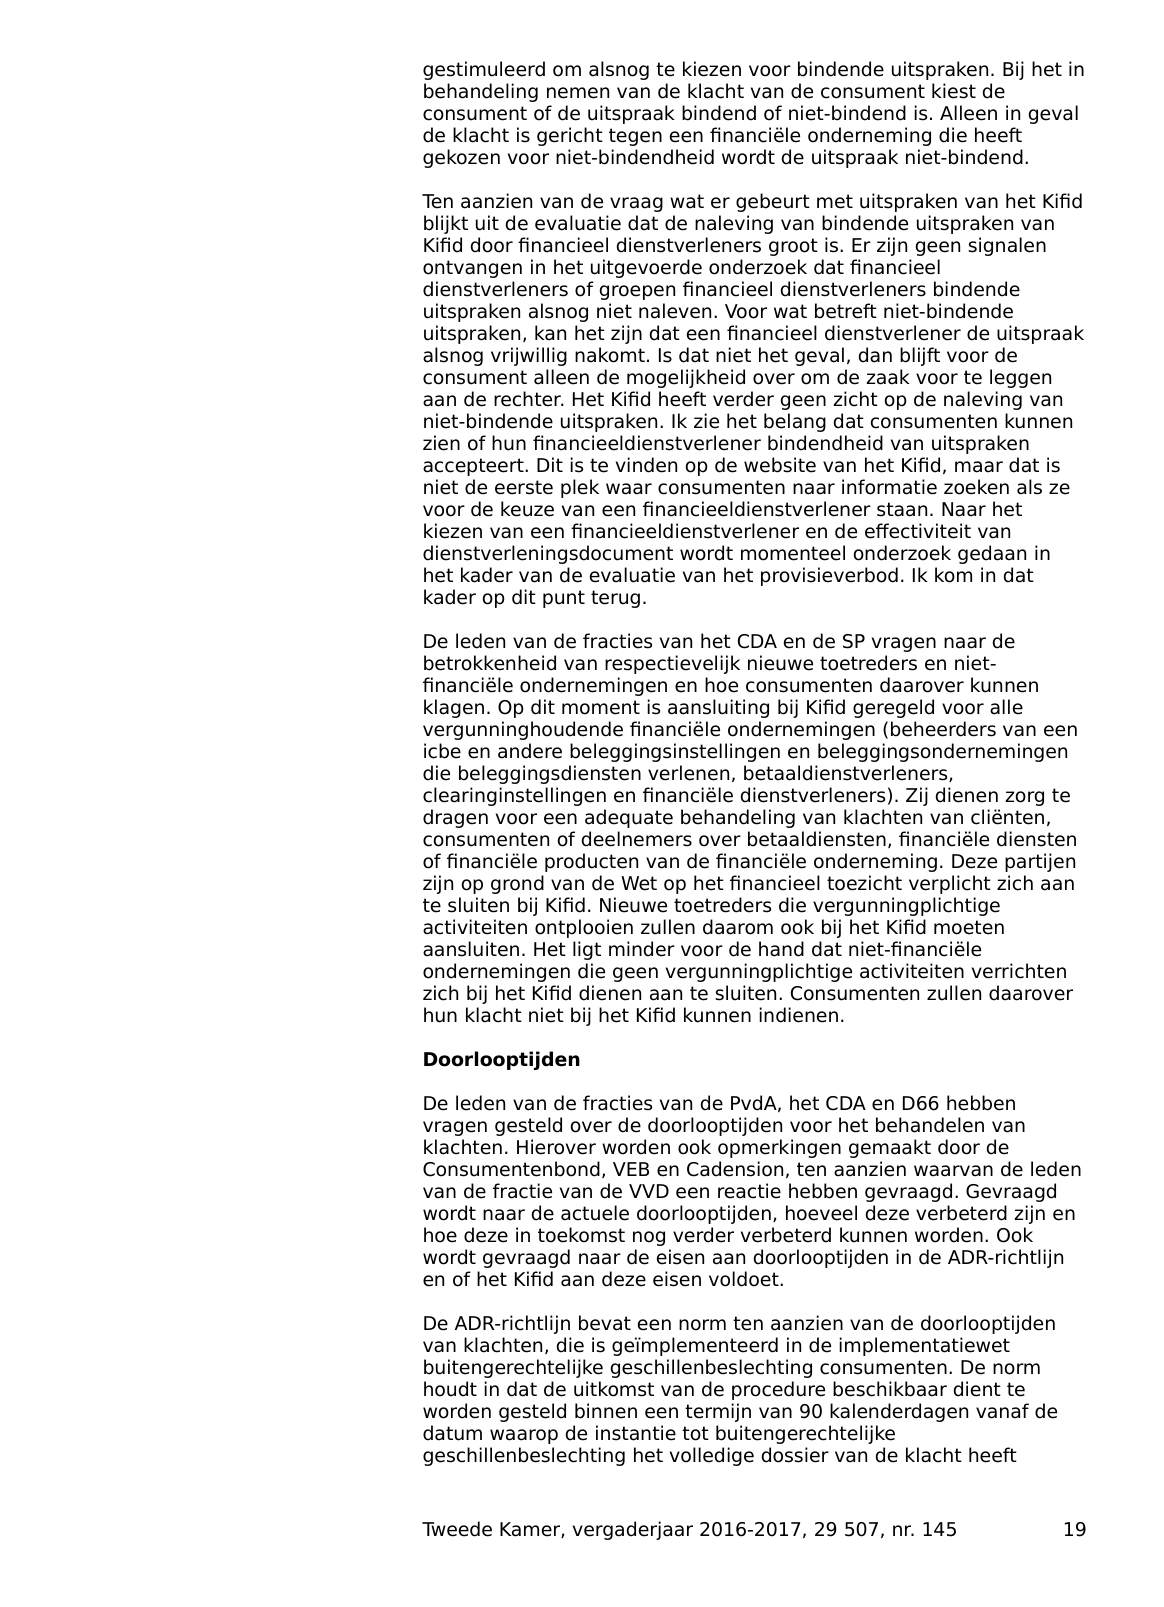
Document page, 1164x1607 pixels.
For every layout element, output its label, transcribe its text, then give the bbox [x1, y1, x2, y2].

text Ten aanzien van de vraag wat er gebeurt met uitspraken van het Kifid blijkt uit de evaluatie dat de naleving van bindende uitspraken van Kifid door financieel dienstverleners groot is. Er zijn geen signalen ontvangen in het uitgevoerde onderzoek dat financieel dienstverleners of groepen financieel dienstverleners bindende uitspraken alsnog niet naleven. Voor wat betreft niet-bindende uitspraken, kan het zijn dat een financieel dienstverlener de uitspraak alsnog vrijwillig nakomt. Is dat niet het geval, dan blijft voor de consument alleen de mogelijkheid over om de zaak voor te leggen aan de rechter. Het Kifid heeft verder geen zicht op de naleving van niet-bindende uitspraken. Ik zie het belang dat consumenten kunnen zien of hun financieeldienstverlener bindendheid van uitspraken accepteert. Dit is te vinden op de website van het Kifid, maar dat is niet de eerste plek waar consumenten naar informatie zoeken als ze voor de keuze van een financieeldienstverlener staan. Naar het kiezen van een financieeldienstverlener en de effectiviteit van dienstverleningsdocument wordt momenteel onderzoek gedaan in het kader van de evaluatie van het provisieverbod. Ik kom in dat kader op dit punt terug. [422, 191, 1087, 609]
text De leden van de fracties van de PvdA, het CDA en D66 hebben vragen gesteld over de doorlooptijden voor het behandelen van klachten. Hierover worden ook opmerkingen gemaakt door de Consumentenbond, VEB en Cadension, ten aanzien waarvan de leden van de fractie van de VVD een reactie hebben gevraagd. Gevraagd wordt naar de actuele doorlooptijden, hoeveel deze verbeterd zijn en hoe deze in toekomst nog verder verbeterd kunnen worden. Ook wordt gevraagd naar de eisen aan doorlooptijden in de ADR-richtlijn en of het Kifid aan deze eisen voldoet. [422, 1093, 1087, 1291]
text De leden van de fracties van het CDA en de SP vragen naar de betrokkenheid van respectievelijk nieuwe toetreders en niet-financiële ondernemingen en hoe consumenten daarover kunnen klagen. Op dit moment is aansluiting bij Kifid geregeld voor alle vergunninghoudende financiële ondernemingen (beheerders van een icbe en andere beleggingsinstellingen en beleggingsondernemingen die beleggingsdiensten verlenen, betaaldienstverleners, clearinginstellingen en financiële dienstverleners). Zij dienen zorg te dragen voor een adequate behandeling van klachten van cliënten, consumenten of deelnemers over betaaldiensten, financiële diensten of financiële producten van de financiële onderneming. Deze partijen zijn op grond van de Wet op het financieel toezicht verplicht zich aan te sluiten bij Kifid. Nieuwe toetreders die vergunningplichtige activiteiten ontplooien zullen daarom ook bij het Kifid moeten aansluiten. Het ligt minder voor de hand dat niet-financiële ondernemingen die geen vergunningplichtige activiteiten verrichten zich bij het Kifid dienen aan te sluiten. Consumenten zullen daarover hun klacht niet bij het Kifid kunnen indienen. [422, 631, 1087, 1027]
text gestimuleerd om alsnog te kiezen voor bindende uitspraken. Bij het in behandeling nemen van de klacht van de consument kiest de consument of de uitspraak bindend of niet-bindend is. Alleen in geval de klacht is gericht tegen een financiële onderneming die heeft gekozen voor niet-bindendheid wordt de uitspraak niet-bindend. [422, 59, 1087, 169]
text De ADR-richtlijn bevat een norm ten aanzien van de doorlooptijden van klachten, die is geïmplementeerd in de implementatiewet buitengerechtelijke geschillenbeslechting consumenten. De norm houdt in dat de uitkomst van de procedure beschikbaar dient te worden gesteld binnen een termijn van 90 kalenderdagen vanaf de datum waarop de instantie tot buitengerechtelijke geschillenbeslechting het volledige dossier van de klacht heeft [422, 1313, 1087, 1467]
subtitle Doorlooptijden [422, 1049, 1087, 1071]
